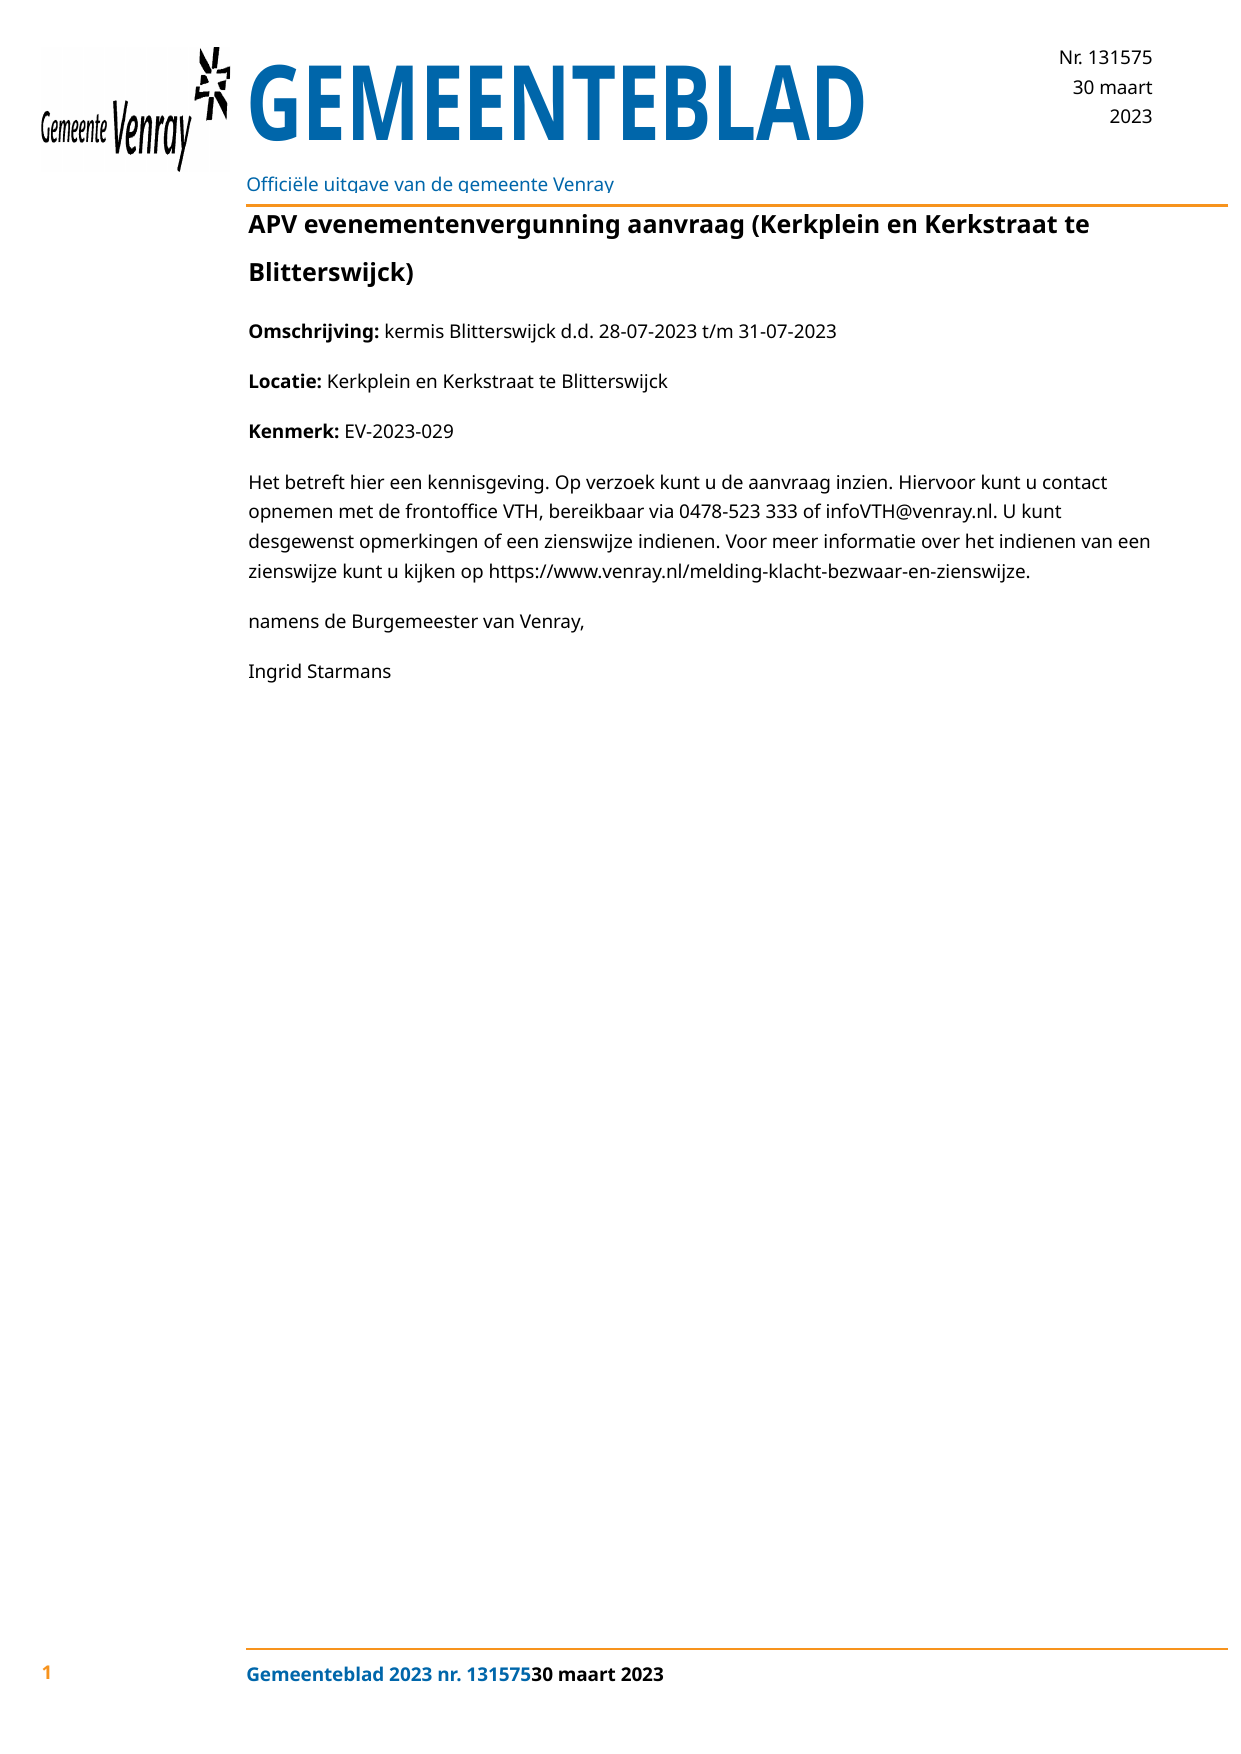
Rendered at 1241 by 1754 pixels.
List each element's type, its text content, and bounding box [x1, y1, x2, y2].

text Locatie: Kerkplein en Kerkstraat te Blitterswijck [248, 368, 1152, 394]
picture [41, 47, 231, 172]
text Het betreft hier een kennisgeving. Op verzoek kunt u de aanvraag inzien. Hiervoor kunt u contact opnemen met de frontoffice VTH, bereikbaar via 0478-523 333 of infoVTH@venray.nl. U kunt desgewenst opmerkingen of een zienswijze indienen. Voor meer informatie over het indienen van een zienswijze kunt u kijken op https://www.venray.nl/melding-klacht-bezwaar-en-zienswijze. [248, 469, 1152, 584]
text APV evenementenvergunning aanvraag (Kerkplein en Kerkstraat te Blitterswijck) [248, 207, 1152, 288]
text Ingrid Starmans [248, 659, 1152, 684]
text Omschrijving: kermis Blitterswijck d.d. 28-07-2023 t/m 31-07-2023 [248, 318, 1152, 344]
text Kenmerk: EV-2023-029 [248, 419, 1152, 444]
text namens de Burgemeester van Venray, [248, 608, 1152, 634]
